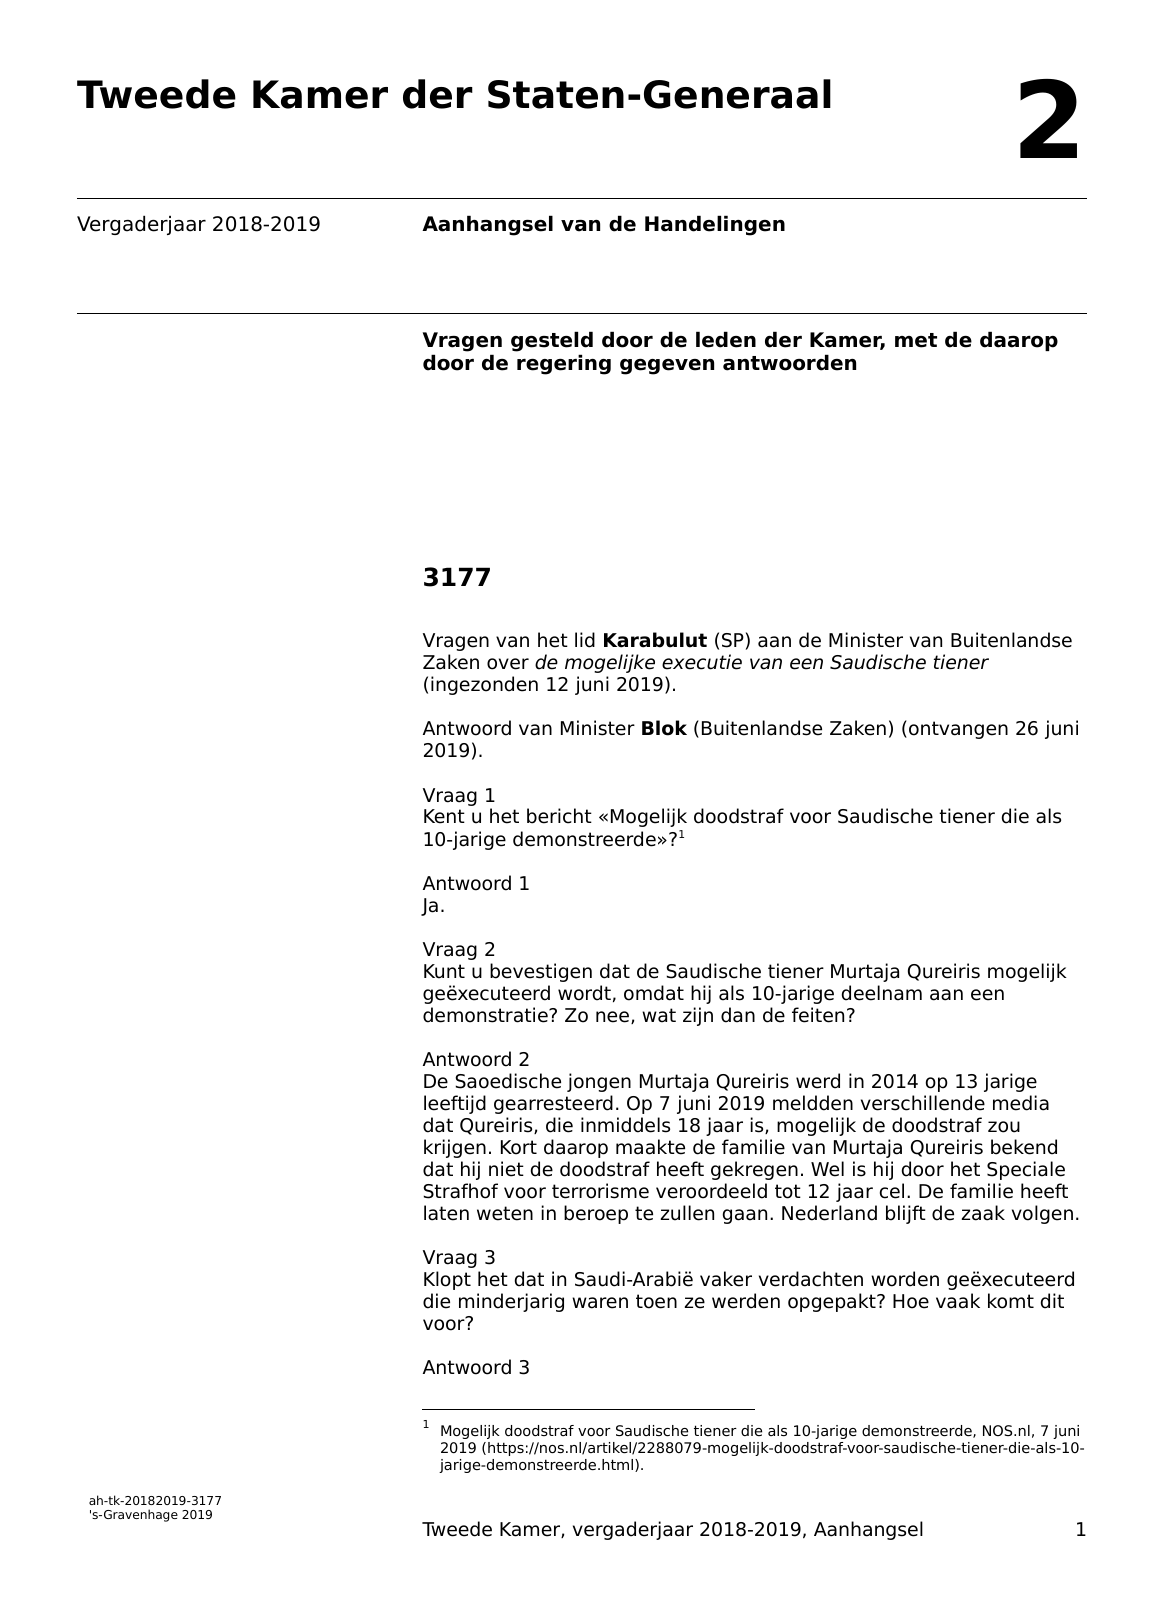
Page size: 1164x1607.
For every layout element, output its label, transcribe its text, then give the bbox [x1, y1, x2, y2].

text Antwoord 2 [422, 1049, 1087, 1071]
text Antwoord 3 [422, 1357, 1087, 1379]
text Vraag 2 [422, 939, 1087, 961]
table_cell [77, 314, 422, 375]
table_cell Aanhangsel van de Handelingen [422, 199, 1087, 313]
text Antwoord 1 [422, 873, 1087, 894]
text ah-tk-20182019-3177 [88, 1494, 323, 1508]
text Klopt het dat in Saudi-Arabië vaker verdachten worden geëxecuteerd die minderjarig waren toen ze werden opgepakt? Hoe vaak komt dit voor? [422, 1269, 1087, 1335]
text Vragen van het lid Karabulut (SP) aan de Minister van Buitenlandse Zaken over de mogelijke executie van een Saudische tiener (ingezonden 12 juni 2019). [422, 630, 1087, 696]
table_cell Vragen gesteld door de leden der Kamer, met de daarop door de regering gegeven antwoorden [422, 314, 1087, 375]
text 's-Gravenhage 2019 [88, 1508, 323, 1522]
table_header 2 [886, 59, 1087, 198]
text 3177 [422, 563, 1087, 592]
text Ja. [422, 894, 1087, 917]
table_cell Vergaderjaar 2018-2019 [77, 199, 422, 313]
text De Saoedische jongen Murtaja Qureiris werd in 2014 op 13 jarige leeftijd gearresteerd. Op 7 juni 2019 meldden verschillende media dat Qureiris, die inmiddels 18 jaar is, mogelijk de doodstraf zou krijgen. Kort daarop maakte de familie van Murtaja Qureiris bekend dat hij niet de doodstraf heeft gekregen. Wel is hij door het Speciale Strafhof voor terrorisme veroordeeld tot 12 jaar cel. De familie heeft laten weten in beroep te zullen gaan. Nederland blijft de zaak volgen. [422, 1071, 1087, 1225]
text Antwoord van Minister Blok (Buitenlandse Zaken) (ontvangen 26 juni 2019). [422, 718, 1087, 762]
text Kunt u bevestigen dat de Saudische tiener Murtaja Qureiris mogelijk geëxecuteerd wordt, omdat hij als 10-jarige deelnam aan een demonstratie? Zo nee, wat zijn dan de feiten? [422, 961, 1087, 1027]
text Kent u het bericht «Mogelijk doodstraf voor Saudische tiener die als 10-jarige demonstreerde»? [422, 806, 1087, 850]
table_header Tweede Kamer der Staten-Generaal [77, 59, 886, 198]
text Vraag 3 [422, 1247, 1087, 1269]
text Vraag 1 [422, 784, 1087, 806]
text Mogelijk doodstraf voor Saudische tiener die als 10-jarige demonstreerde, NOS.nl, 7 juni 2019 (https://nos.nl/artikel/2288079-mogelijk-doodstraf-voor-saudische-tiener-die-als-10-jarige-demonstreerde.html). [422, 1418, 1087, 1474]
